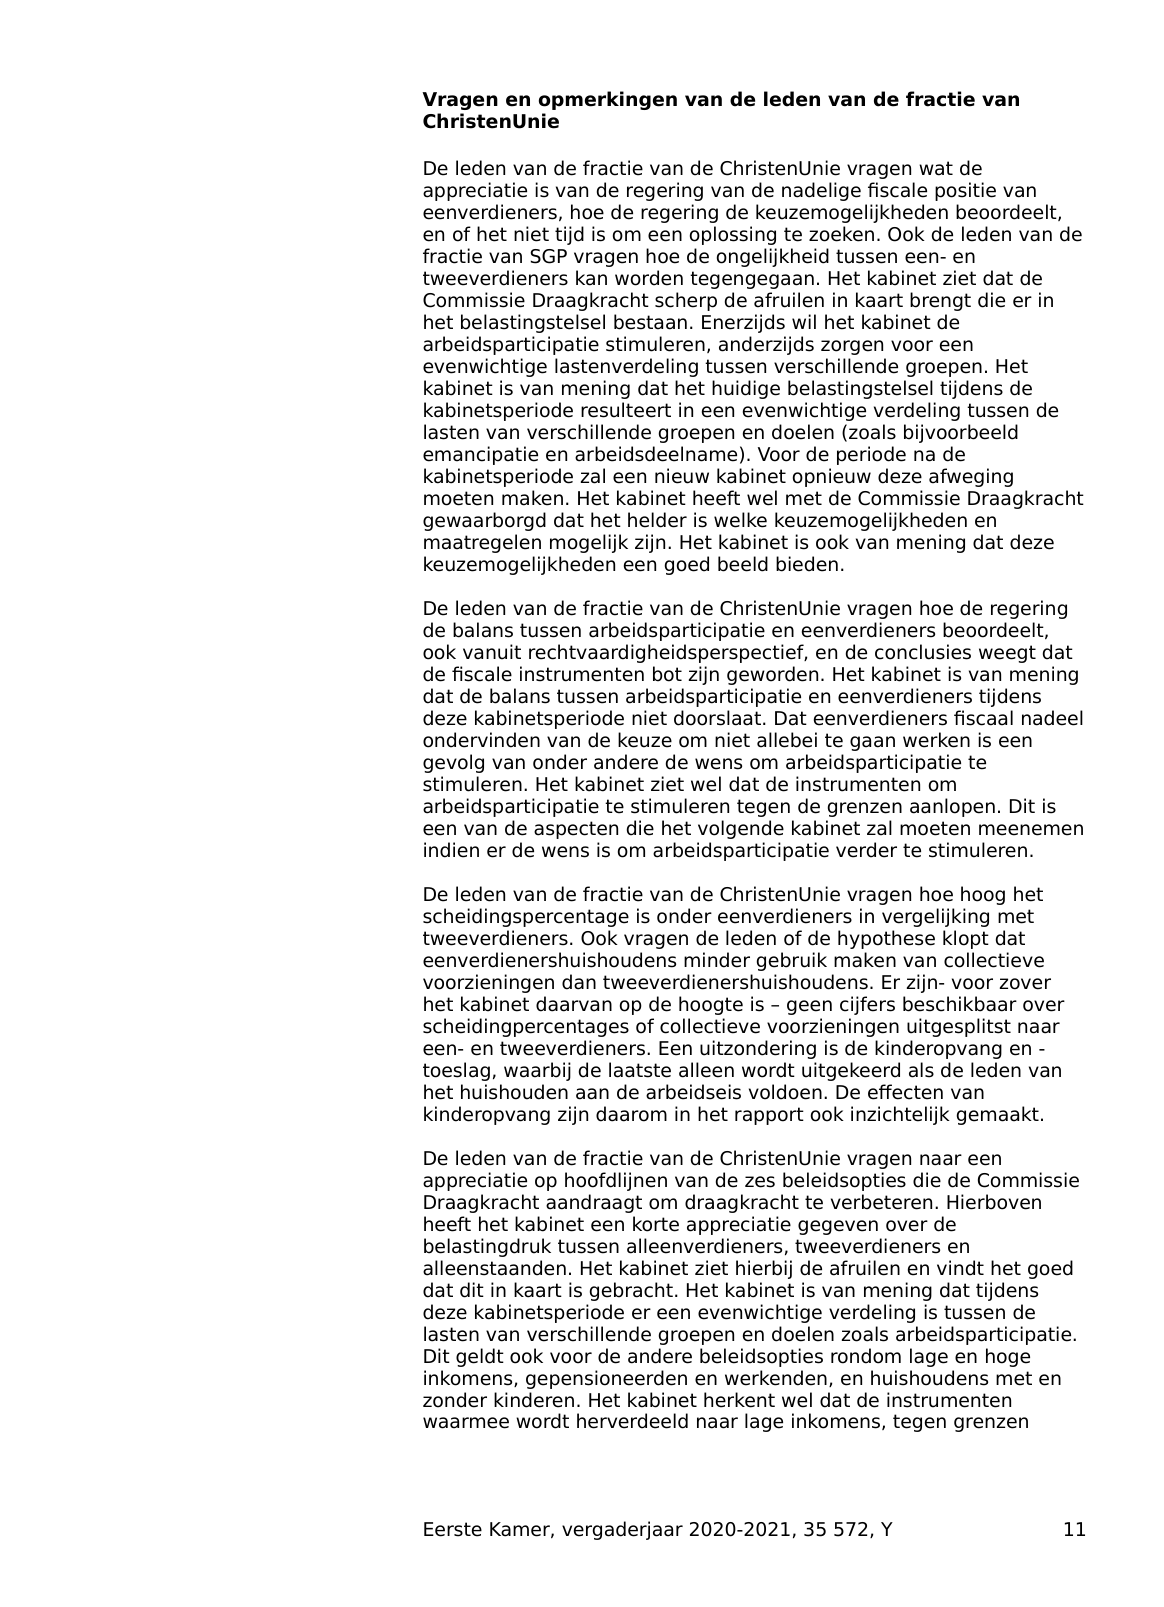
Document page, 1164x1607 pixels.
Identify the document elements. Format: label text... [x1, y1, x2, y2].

text De leden van de fractie van de ChristenUnie vragen wat de appreciatie is van de regering van de nadelige fiscale positie van eenverdieners, hoe de regering de keuzemogelijkheden beoordeelt, en of het niet tijd is om een oplossing te zoeken. Ook de leden van de fractie van SGP vragen hoe de ongelijkheid tussen een- en tweeverdieners kan worden tegengegaan. Het kabinet ziet dat de Commissie Draagkracht scherp de afruilen in kaart brengt die er in het belastingstelsel bestaan. Enerzijds wil het kabinet de arbeidsparticipatie stimuleren, anderzijds zorgen voor een evenwichtige lastenverdeling tussen verschillende groepen. Het kabinet is van mening dat het huidige belastingstelsel tijdens de kabinetsperiode resulteert in een evenwichtige verdeling tussen de lasten van verschillende groepen en doelen (zoals bijvoorbeeld emancipatie en arbeidsdeelname). Voor de periode na de kabinetsperiode zal een nieuw kabinet opnieuw deze afweging moeten maken. Het kabinet heeft wel met de Commissie Draagkracht gewaarborgd dat het helder is welke keuzemogelijkheden en maatregelen mogelijk zijn. Het kabinet is ook van mening dat deze keuzemogelijkheden een goed beeld bieden. [422, 158, 1087, 576]
text De leden van de fractie van de ChristenUnie vragen hoe hoog het scheidingspercentage is onder eenverdieners in vergelijking met tweeverdieners. Ook vragen de leden of de hypothese klopt dat eenverdienershuishoudens minder gebruik maken van collectieve voorzieningen dan tweeverdienershuishoudens. Er zijn- voor zover het kabinet daarvan op de hoogte is – geen cijfers beschikbaar over scheidingpercentages of collectieve voorzieningen uitgesplitst naar een- en tweeverdieners. Een uitzondering is de kinderopvang en -toeslag, waarbij de laatste alleen wordt uitgekeerd als de leden van het huishouden aan de arbeidseis voldoen. De effecten van kinderopvang zijn daarom in het rapport ook inzichtelijk gemaakt. [422, 884, 1087, 1126]
subtitle Vragen en opmerkingen van de leden van de fractie van ChristenUnie [422, 89, 1087, 133]
text De leden van de fractie van de ChristenUnie vragen hoe de regering de balans tussen arbeidsparticipatie en eenverdieners beoordeelt, ook vanuit rechtvaardigheidsperspectief, en de conclusies weegt dat de fiscale instrumenten bot zijn geworden. Het kabinet is van mening dat de balans tussen arbeidsparticipatie en eenverdieners tijdens deze kabinetsperiode niet doorslaat. Dat eenverdieners fiscaal nadeel ondervinden van de keuze om niet allebei te gaan werken is een gevolg van onder andere de wens om arbeidsparticipatie te stimuleren. Het kabinet ziet wel dat de instrumenten om arbeidsparticipatie te stimuleren tegen de grenzen aanlopen. Dit is een van de aspecten die het volgende kabinet zal moeten meenemen indien er de wens is om arbeidsparticipatie verder te stimuleren. [422, 598, 1087, 862]
text De leden van de fractie van de ChristenUnie vragen naar een appreciatie op hoofdlijnen van de zes beleidsopties die de Commissie Draagkracht aandraagt om draagkracht te verbeteren. Hierboven heeft het kabinet een korte appreciatie gegeven over de belastingdruk tussen alleenverdieners, tweeverdieners en alleenstaanden. Het kabinet ziet hierbij de afruilen en vindt het goed dat dit in kaart is gebracht. Het kabinet is van mening dat tijdens deze kabinetsperiode er een evenwichtige verdeling is tussen de lasten van verschillende groepen en doelen zoals arbeidsparticipatie. Dit geldt ook voor de andere beleidsopties rondom lage en hoge inkomens, gepensioneerden en werkenden, en huishoudens met en zonder kinderen. Het kabinet herkent wel dat de instrumenten waarmee wordt herverdeeld naar lage inkomens, tegen grenzen [422, 1148, 1087, 1433]
